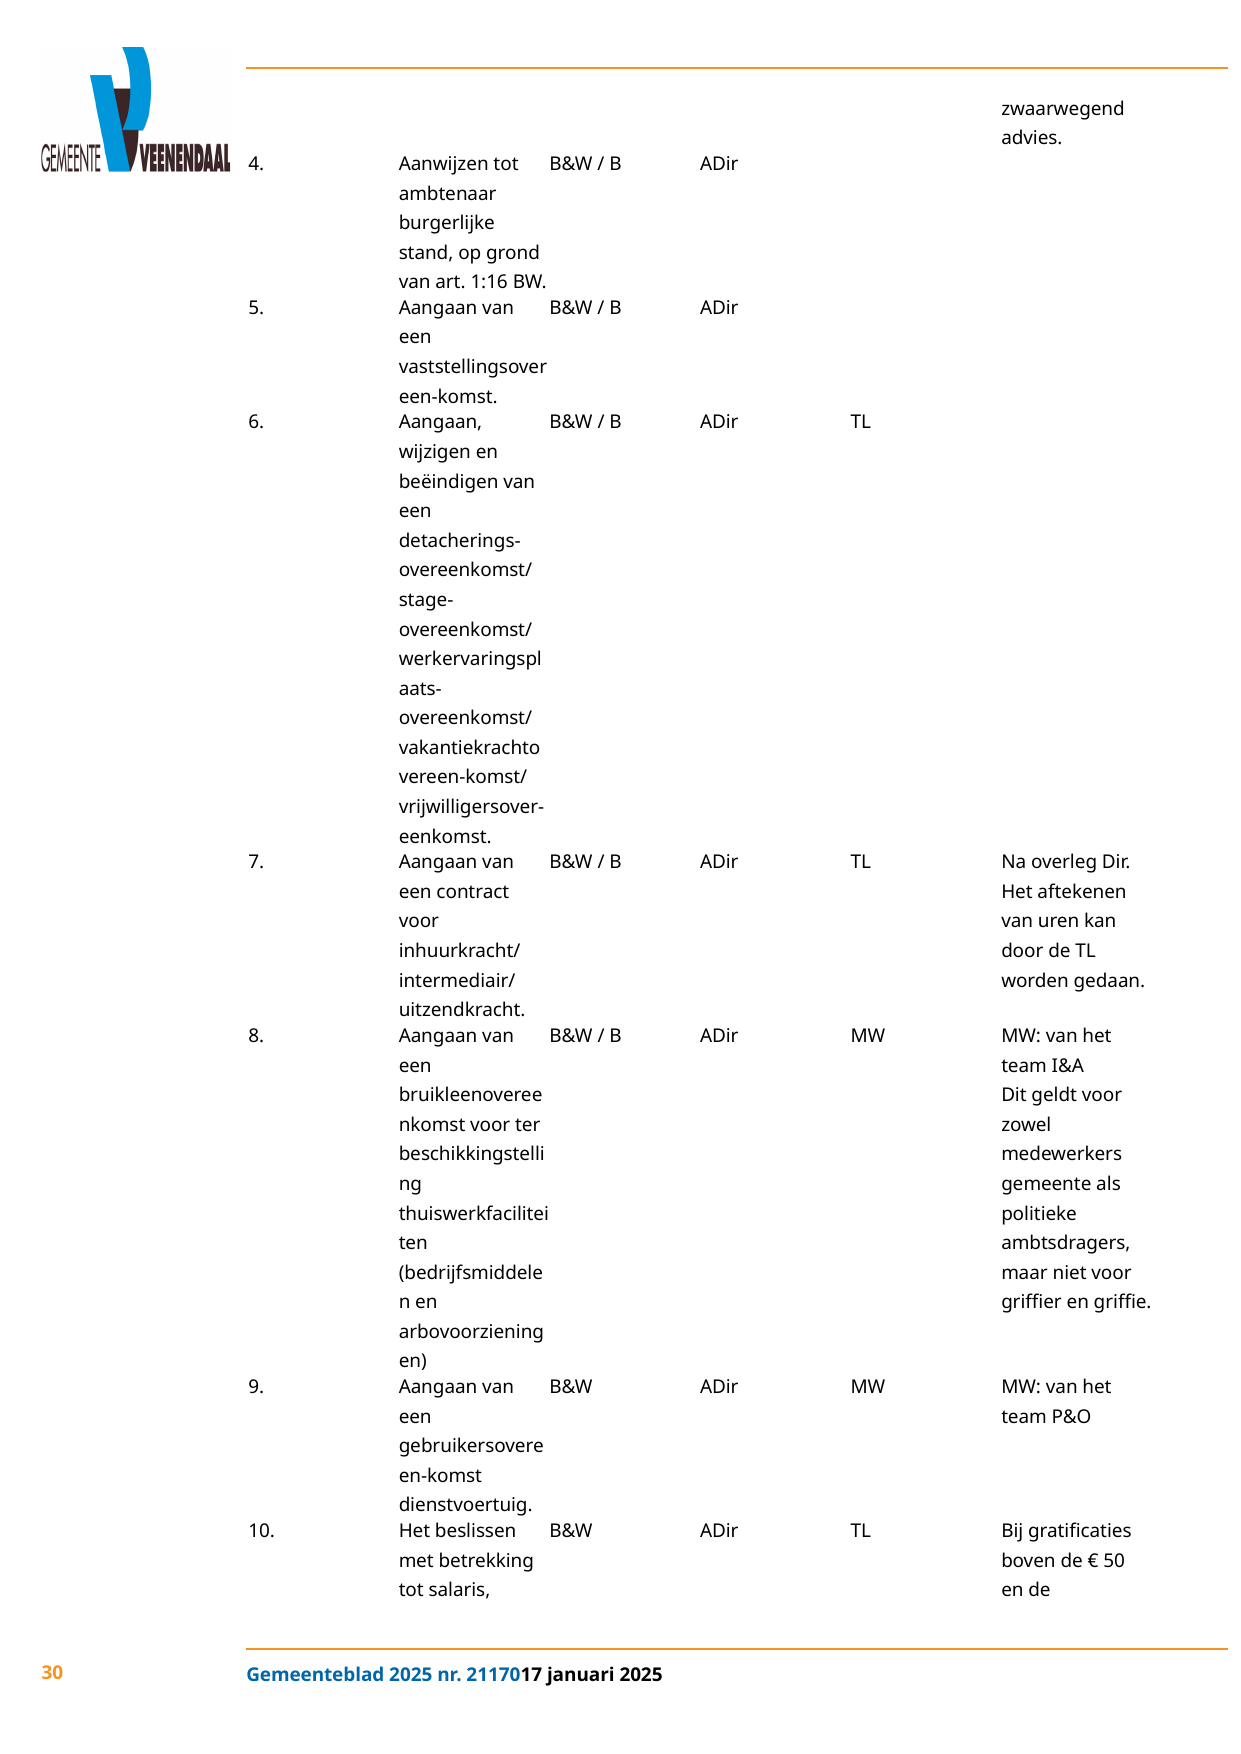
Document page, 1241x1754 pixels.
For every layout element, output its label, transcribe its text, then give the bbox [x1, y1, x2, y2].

table_cell B&W / B [549, 150, 700, 294]
table_cell Aangaan, wijzigen en beëindigen van een detacherings-overeenkomst/ stage-overeenkomst/ werkervaringsplaats-overeenkomst/ vakantiekrachtovereen-komst/ vrijwilligersover-eenkomst. [399, 409, 549, 848]
table_cell MW: van het team I&A Dit geldt voor zowel medewerkers gemeente als politieke ambtsdragers, maar niet voor griffier en griffie. [1001, 1022, 1152, 1373]
table_cell Na overleg Dir. Het aftekenen van uren kan door de TL worden gedaan. [1001, 849, 1152, 1022]
table_cell Aangaan van een vaststellingsovereen-komst. [399, 294, 549, 409]
table_cell ADir [700, 1518, 850, 1602]
table_cell Aangaan van een gebruikersovereen-komst dienstvoertuig. [399, 1373, 549, 1517]
table_cell [248, 1373, 398, 1517]
table_cell Aangaan van een bruikleenovereenkomst voor ter beschikkingstelling thuiswerkfaciliteiten (bedrijfsmiddelen en arbovoorzieningen) [399, 1022, 549, 1373]
table_cell Aangaan van een contract voor inhuurkracht/ intermediair/ uitzendkracht. [399, 849, 549, 1022]
table_cell B&W / B [549, 294, 700, 409]
table_cell [248, 95, 398, 150]
table_cell [549, 95, 700, 150]
table_cell [248, 294, 398, 409]
table_cell [1001, 294, 1152, 409]
picture [41, 47, 130, 172]
table_cell Bij gratificaties boven de € 50 en de [1001, 1518, 1152, 1602]
picture [123, 47, 231, 172]
table_cell MW [850, 1022, 1001, 1373]
table_cell B&W / B [549, 409, 700, 848]
table_cell B&W [549, 1373, 700, 1517]
table_cell [1001, 150, 1152, 294]
table_cell [850, 95, 1001, 150]
table_cell MW: van het team P&O [1001, 1373, 1152, 1517]
table_cell ADir [700, 1022, 850, 1373]
table_cell B&W / B [549, 849, 700, 1022]
table_cell B&W [549, 1518, 700, 1602]
table_cell Het beslissen met betrekking tot salaris, [399, 1518, 549, 1602]
table_cell [399, 95, 549, 150]
table_cell [850, 150, 1001, 294]
table_cell [248, 150, 398, 294]
table_cell [248, 1022, 398, 1373]
table_cell ADir [700, 1373, 850, 1517]
table_cell [850, 294, 1001, 409]
table_cell [700, 95, 850, 150]
table_cell ADir [700, 294, 850, 409]
table_cell [248, 1518, 398, 1602]
table_cell Aanwijzen tot ambtenaar burgerlijke stand, op grond van art. 1:16 BW. [399, 150, 549, 294]
table_cell B&W / B [549, 1022, 700, 1373]
table_cell TL [850, 409, 1001, 848]
table_cell zwaarwegend advies. [1001, 95, 1152, 150]
table_cell TL [850, 1518, 1001, 1602]
table_cell ADir [700, 409, 850, 848]
table_cell ADir [700, 150, 850, 294]
table_cell ADir [700, 849, 850, 1022]
table_cell [1001, 409, 1152, 848]
table_cell TL [850, 849, 1001, 1022]
table_cell [248, 409, 398, 848]
table_cell [248, 849, 398, 1022]
table_cell MW [850, 1373, 1001, 1517]
